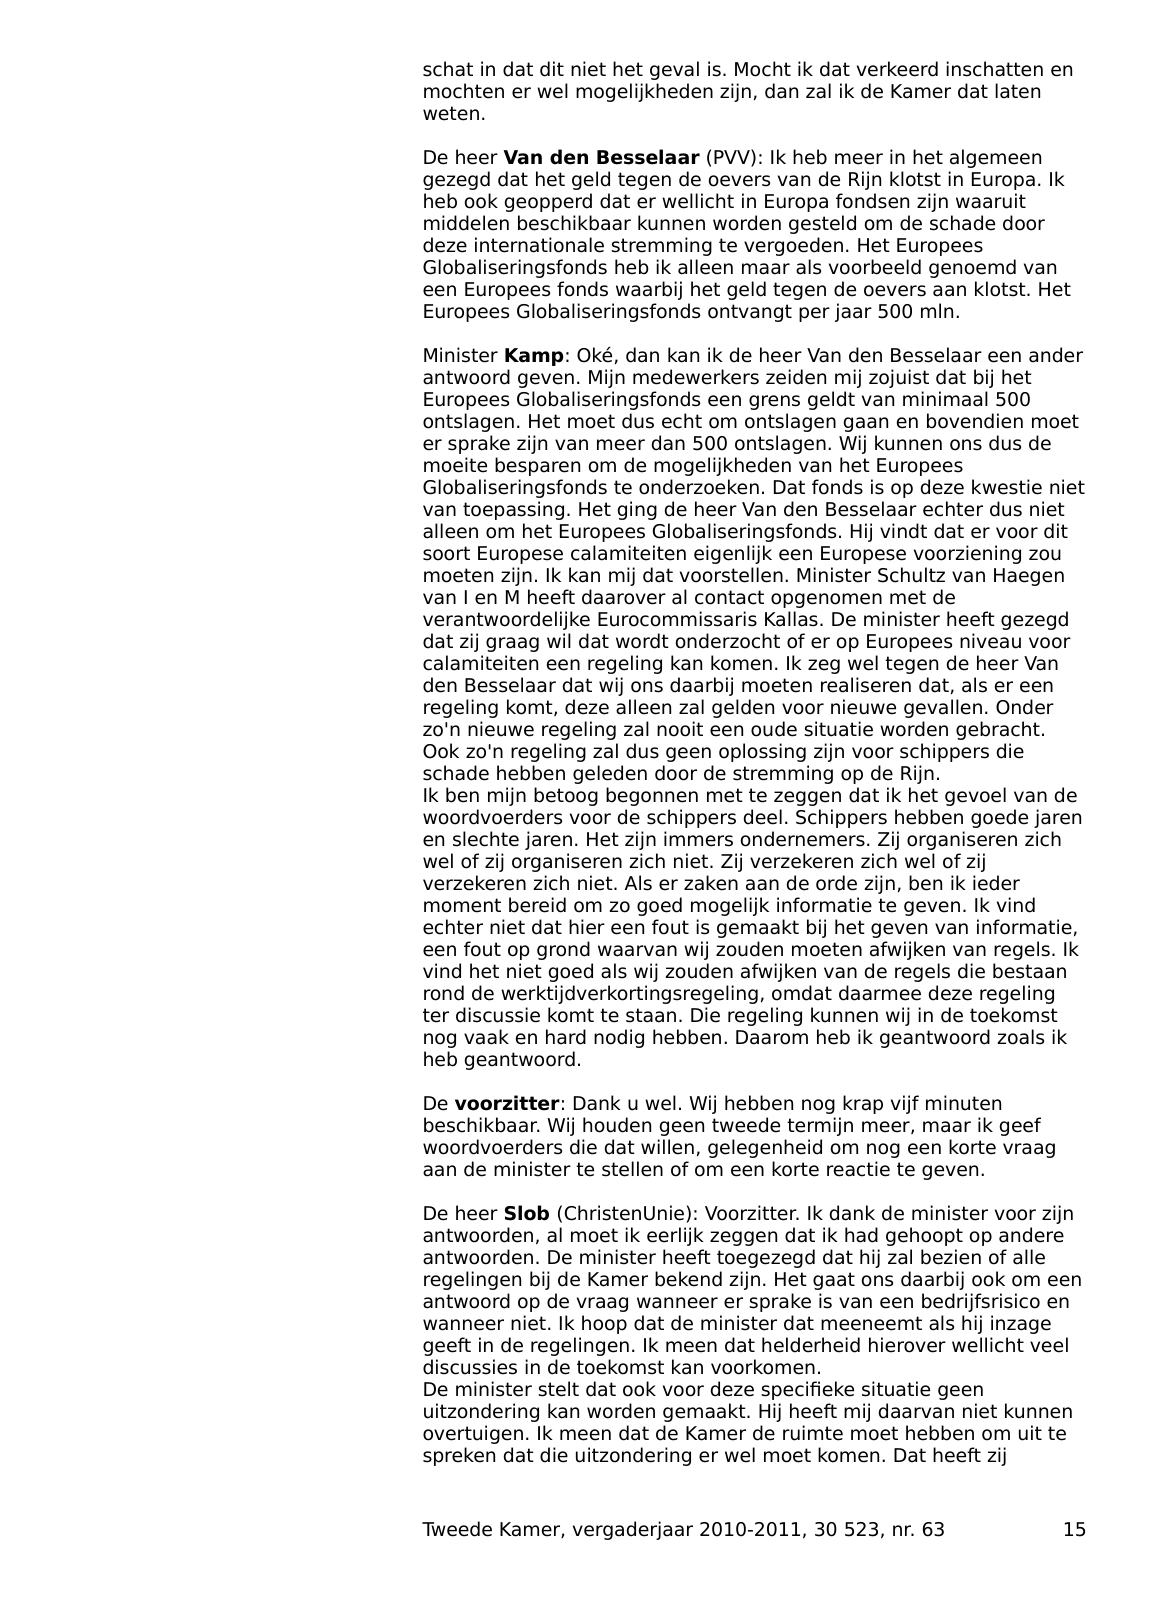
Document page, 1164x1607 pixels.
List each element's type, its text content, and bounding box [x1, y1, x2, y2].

text Ik ben mijn betoog begonnen met te zeggen dat ik het gevoel van de woordvoerders voor de schippers deel. Schippers hebben goede jaren en slechte jaren. Het zijn immers ondernemers. Zij organiseren zich wel of zij organiseren zich niet. Zij verzekeren zich wel of zij verzekeren zich niet. Als er zaken aan de orde zijn, ben ik ieder moment bereid om zo goed mogelijk informatie te geven. Ik vind echter niet dat hier een fout is gemaakt bij het geven van informatie, een fout op grond waarvan wij zouden moeten afwijken van regels. Ik vind het niet goed als wij zouden afwijken van de regels die bestaan rond de werktijdverkortingsregeling, omdat daarmee deze regeling ter discussie komt te staan. Die regeling kunnen wij in de toekomst nog vaak en hard nodig hebben. Daarom heb ik geantwoord zoals ik heb geantwoord. [422, 785, 1087, 1071]
text De heer Van den Besselaar (PVV): Ik heb meer in het algemeen gezegd dat het geld tegen de oevers van de Rijn klotst in Europa. Ik heb ook geopperd dat er wellicht in Europa fondsen zijn waaruit middelen beschikbaar kunnen worden gesteld om de schade door deze internationale stremming te vergoeden. Het Europees Globaliseringsfonds heb ik alleen maar als voorbeeld genoemd van een Europees fonds waarbij het geld tegen de oevers aan klotst. Het Europees Globaliseringsfonds ontvangt per jaar 500 mln. [422, 147, 1087, 323]
text De minister stelt dat ook voor deze specifieke situatie geen uitzondering kan worden gemaakt. Hij heeft mij daarvan niet kunnen overtuigen. Ik meen dat de Kamer de ruimte moet hebben om uit te spreken dat die uitzondering er wel moet komen. Dat heeft zij [422, 1379, 1087, 1467]
text Minister Kamp: Oké, dan kan ik de heer Van den Besselaar een ander antwoord geven. Mijn medewerkers zeiden mij zojuist dat bij het Europees Globaliseringsfonds een grens geldt van minimaal 500 ontslagen. Het moet dus echt om ontslagen gaan en bovendien moet er sprake zijn van meer dan 500 ontslagen. Wij kunnen ons dus de moeite besparen om de mogelijkheden van het Europees Globaliseringsfonds te onderzoeken. Dat fonds is op deze kwestie niet van toepassing. Het ging de heer Van den Besselaar echter dus niet alleen om het Europees Globaliseringsfonds. Hij vindt dat er voor dit soort Europese calamiteiten eigenlijk een Europese voorziening zou moeten zijn. Ik kan mij dat voorstellen. Minister Schultz van Haegen van I en M heeft daarover al contact opgenomen met de verantwoordelijke Eurocommissaris Kallas. De minister heeft gezegd dat zij graag wil dat wordt onderzocht of er op Europees niveau voor calamiteiten een regeling kan komen. Ik zeg wel tegen de heer Van den Besselaar dat wij ons daarbij moeten realiseren dat, als er een regeling komt, deze alleen zal gelden voor nieuwe gevallen. Onder zo'n nieuwe regeling zal nooit een oude situatie worden gebracht. Ook zo'n regeling zal dus geen oplossing zijn voor schippers die schade hebben geleden door de stremming op de Rijn. [422, 345, 1087, 785]
text De heer Slob (ChristenUnie): Voorzitter. Ik dank de minister voor zijn antwoorden, al moet ik eerlijk zeggen dat ik had gehoopt op andere antwoorden. De minister heeft toegezegd dat hij zal bezien of alle regelingen bij de Kamer bekend zijn. Het gaat ons daarbij ook om een antwoord op de vraag wanneer er sprake is van een bedrijfsrisico en wanneer niet. Ik hoop dat de minister dat meeneemt als hij inzage geeft in de regelingen. Ik meen dat helderheid hierover wellicht veel discussies in de toekomst kan voorkomen. [422, 1203, 1087, 1379]
text schat in dat dit niet het geval is. Mocht ik dat verkeerd inschatten en mochten er wel mogelijkheden zijn, dan zal ik de Kamer dat laten weten. [422, 59, 1087, 125]
text De voorzitter: Dank u wel. Wij hebben nog krap vijf minuten beschikbaar. Wij houden geen tweede termijn meer, maar ik geef woordvoerders die dat willen, gelegenheid om nog een korte vraag aan de minister te stellen of om een korte reactie te geven. [422, 1093, 1087, 1181]
